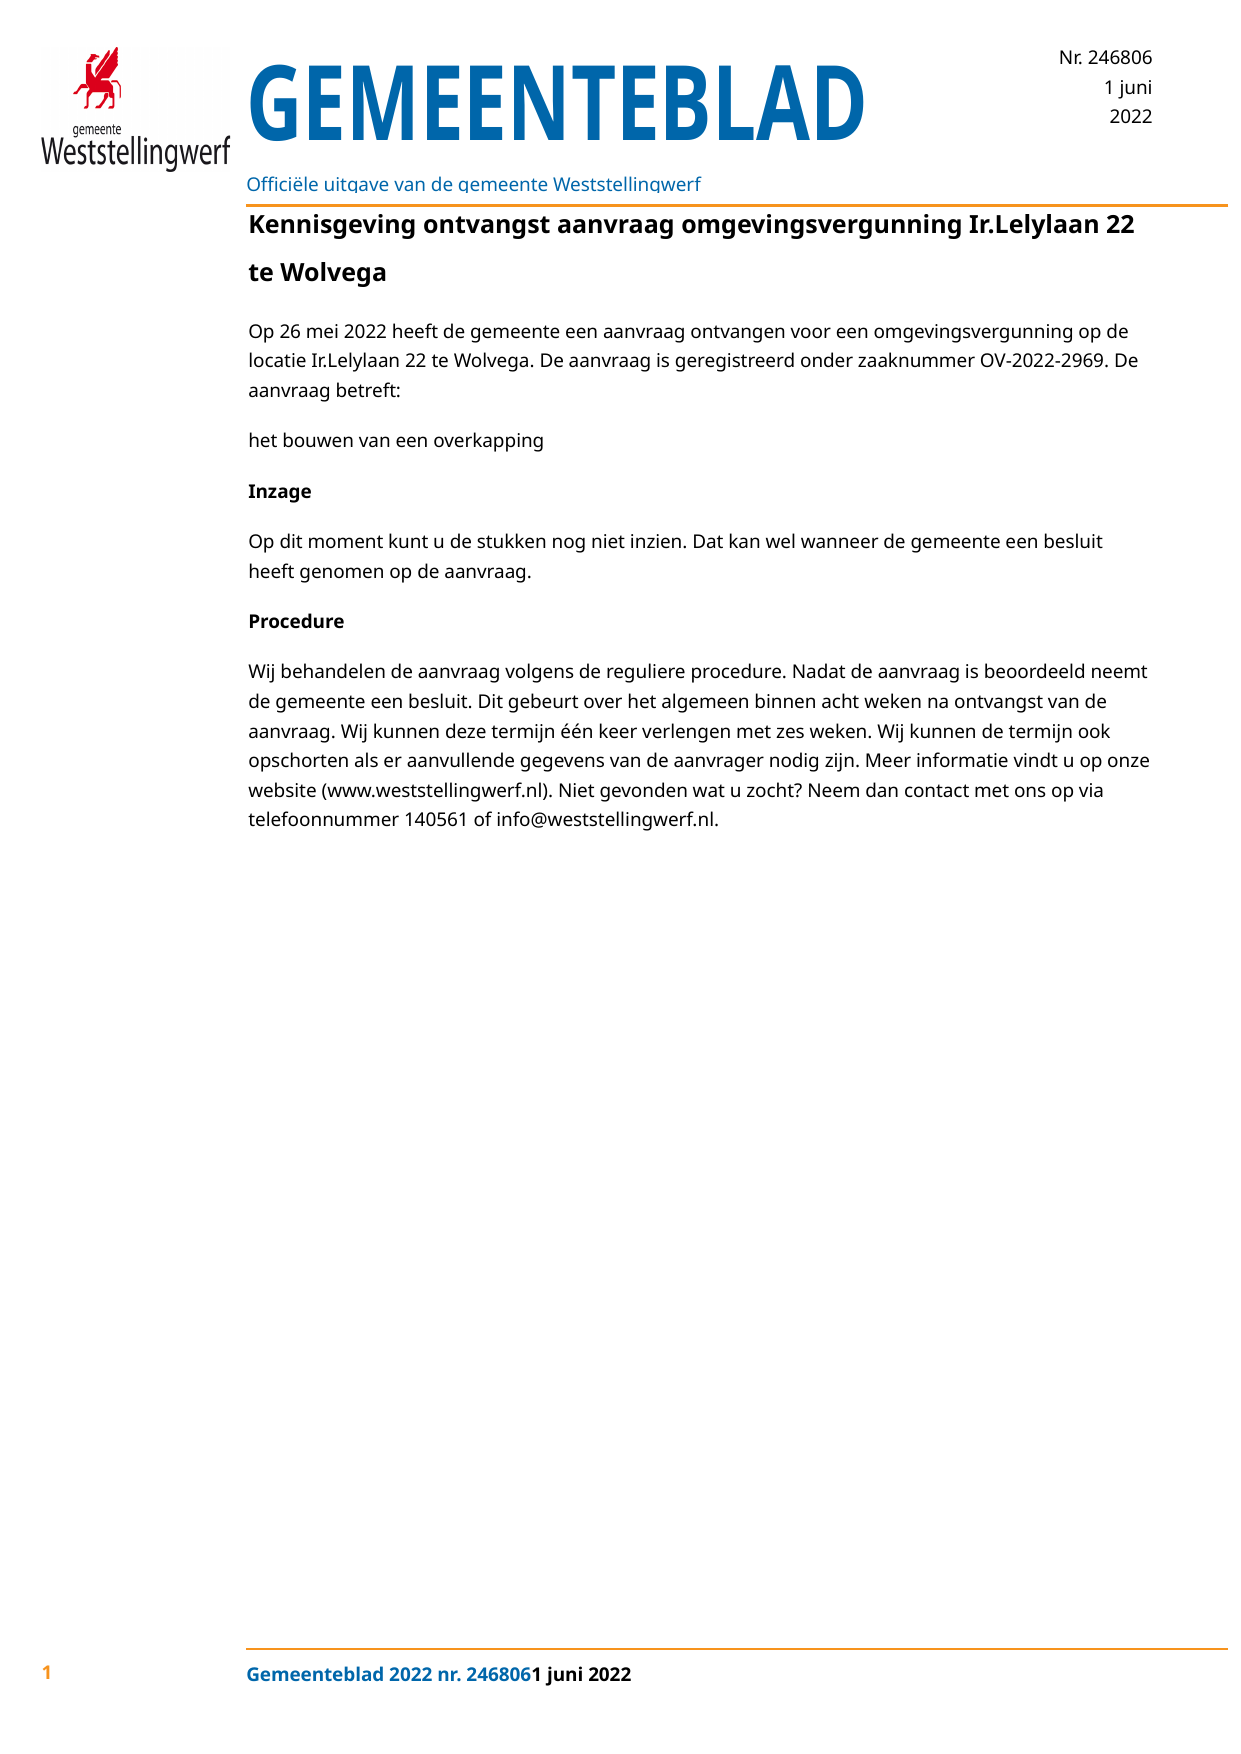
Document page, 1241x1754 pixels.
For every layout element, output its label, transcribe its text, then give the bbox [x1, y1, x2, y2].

text Op dit moment kunt u de stukken nog niet inzien. Dat kan wel wanneer de gemeente een besluit heeft genomen op de aanvraag. [248, 528, 1152, 584]
text Procedure [248, 608, 1152, 634]
text Wij behandelen de aanvraag volgens de reguliere procedure. Nadat de aanvraag is beoordeeld neemt de gemeente een besluit. Dit gebeurt over het algemeen binnen acht weken na ontvangst van de aanvraag. Wij kunnen deze termijn één keer verlengen met zes weken. Wij kunnen de termijn ook opschorten als er aanvullende gegevens van de aanvrager nodig zijn. Meer informatie vindt u op onze website (www.weststellingwerf.nl). Niet gevonden wat u zocht? Neem dan contact met ons op via telefoonnummer 140561 of info@weststellingwerf.nl. [248, 659, 1152, 832]
text Kennisgeving ontvangst aanvraag omgevingsvergunning Ir.Lelylaan 22 te Wolvega [248, 207, 1152, 288]
text het bouwen van een overkapping [248, 427, 1152, 453]
text Op 26 mei 2022 heeft de gemeente een aanvraag ontvangen voor een omgevingsvergunning op de locatie Ir.Lelylaan 22 te Wolvega. De aanvraag is geregistreerd onder zaaknummer OV-2022-2969. De aanvraag betreft: [248, 318, 1152, 403]
picture [41, 47, 231, 172]
text Inzage [248, 478, 1152, 504]
